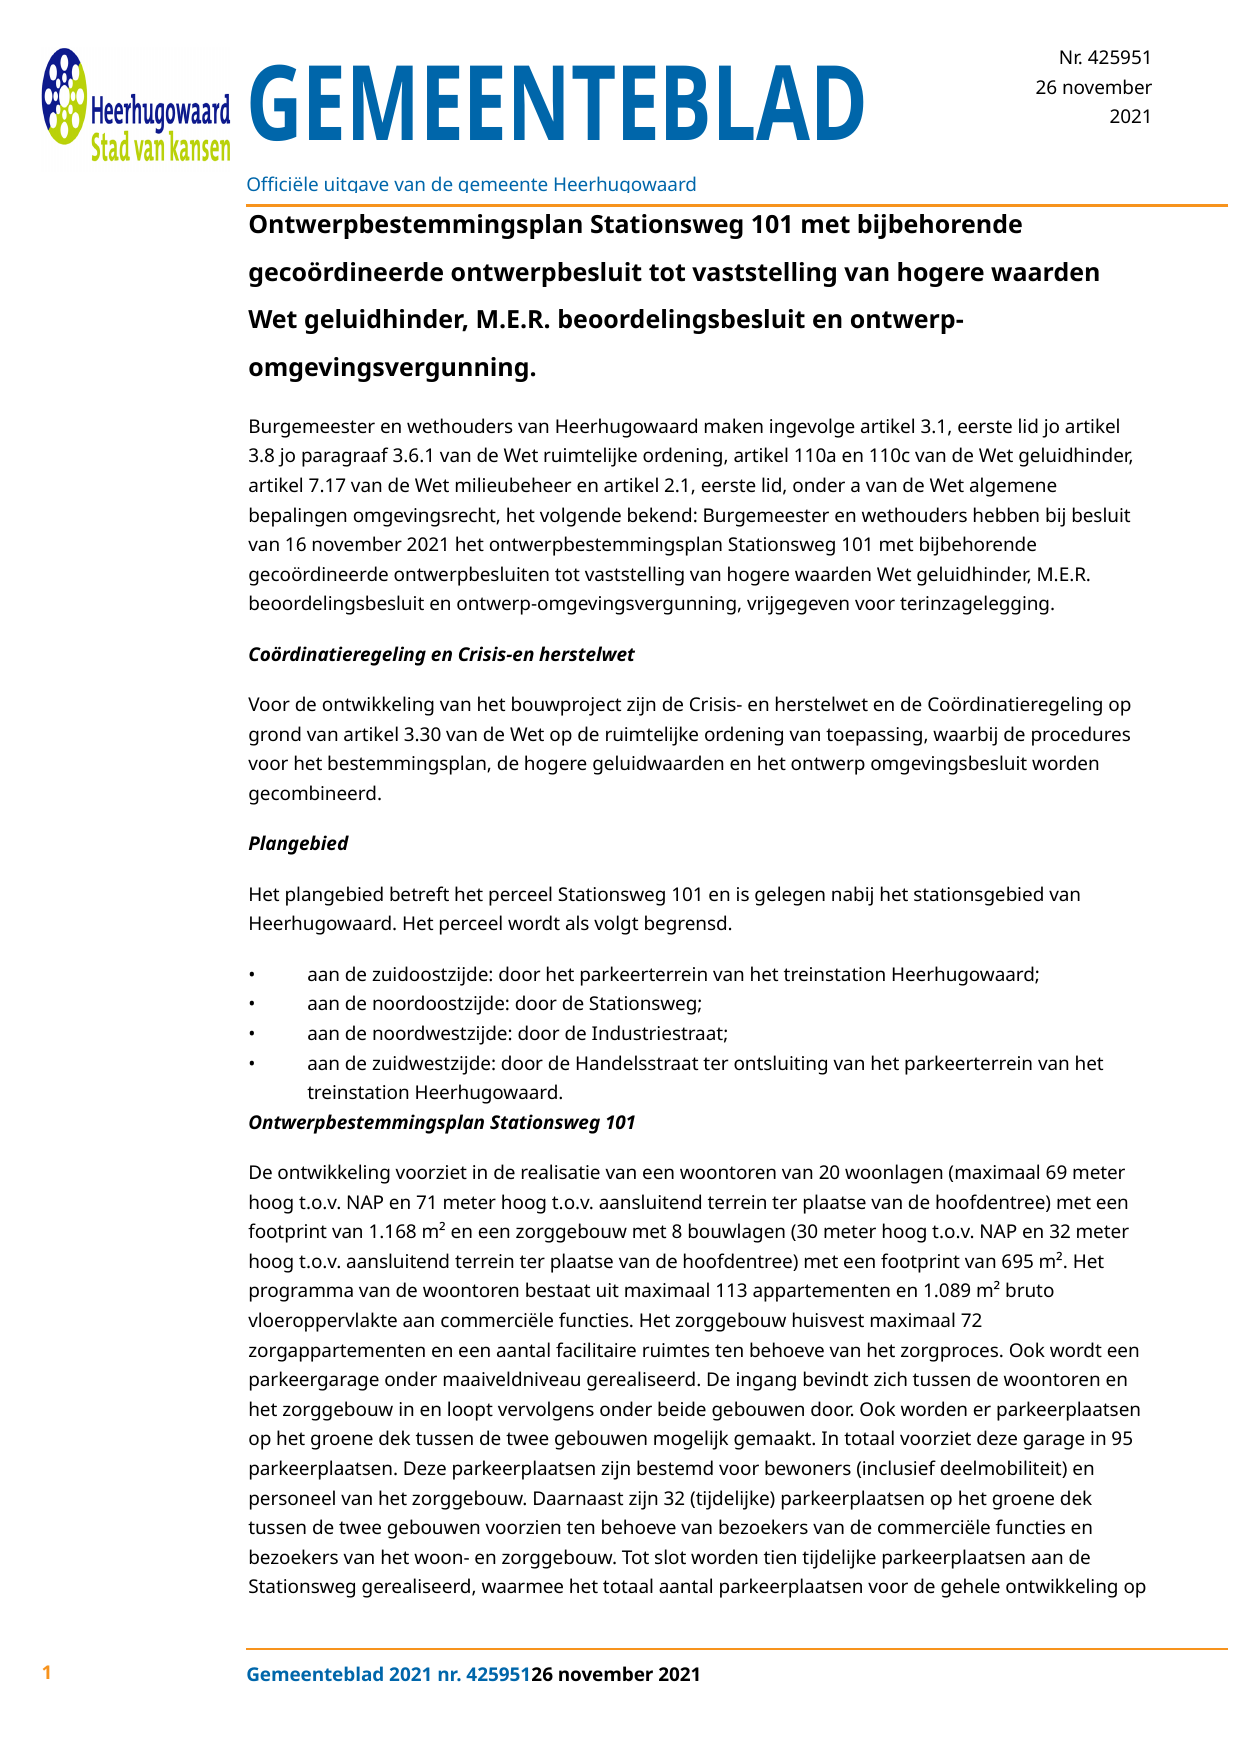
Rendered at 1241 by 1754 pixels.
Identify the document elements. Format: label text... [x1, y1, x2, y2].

text Ontwerpbestemmingsplan Stationsweg 101 met bijbehorende gecoördineerde ontwerpbesluit tot vaststelling van hogere waarden Wet geluidhinder, M.E.R. beoordelingsbesluit en ontwerp-omgevingsvergunning. [248, 207, 1152, 384]
text Ontwerpbestemmingsplan Stationsweg 101 [248, 1109, 1152, 1135]
picture [41, 47, 231, 172]
text Burgemeester en wethouders van Heerhugowaard maken ingevolge artikel 3.1, eerste lid jo artikel 3.8 jo paragraaf 3.6.1 van de Wet ruimtelijke ordening, artikel 110a en 110c van de Wet geluidhinder, artikel 7.17 van de Wet milieubeheer en artikel 2.1, eerste lid, onder a van de Wet algemene bepalingen omgevingsrecht, het volgende bekend: Burgemeester en wethouders hebben bij besluit van 16 november 2021 het ontwerpbestemmingsplan Stationsweg 101 met bijbehorende gecoördineerde ontwerpbesluiten tot vaststelling van hogere waarden Wet geluidhinder, M.E.R. beoordelingsbesluit en ontwerp-omgevingsvergunning, vrijgegeven voor terinzagelegging. [248, 413, 1152, 616]
list aan de zuidoostzijde: door het parkeerterrein van het treinstation Heerhugowaard; [248, 961, 1152, 987]
text Het plangebied betreft het perceel Stationsweg 101 en is gelegen nabij het stationsgebied van Heerhugowaard. Het perceel wordt als volgt begrensd. [248, 881, 1152, 936]
list aan de noordwestzijde: door de Industriestraat; [248, 1020, 1152, 1046]
text Plangebied [248, 831, 1152, 856]
list aan de zuidwestzijde: door de Handelsstraat ter ontsluiting van het parkeerterrein van het treinstation Heerhugowaard. [248, 1050, 1152, 1105]
list aan de noordoostzijde: door de Stationsweg; [248, 991, 1152, 1016]
text Coördinatieregeling en Crisis-en herstelwet [248, 641, 1152, 667]
text De ontwikkeling voorziet in de realisatie van een woontoren van 20 woonlagen (maximaal 69 meter hoog t.o.v. NAP en 71 meter hoog t.o.v. aansluitend terrein ter plaatse van de hoofdentree) met een footprint van 1.168 m² en een zorggebouw met 8 bouwlagen (30 meter hoog t.o.v. NAP en 32 meter hoog t.o.v. aansluitend terrein ter plaatse van de hoofdentree) met een footprint van 695 m². Het programma van de woontoren bestaat uit maximaal 113 appartementen en 1.089 m² bruto vloeroppervlakte aan commerciële functies. Het zorggebouw huisvest maximaal 72 zorgappartementen en een aantal facilitaire ruimtes ten behoeve van het zorgproces. Ook wordt een parkeergarage onder maaiveldniveau gerealiseerd. De ingang bevindt zich tussen de woontoren en het zorggebouw in en loopt vervolgens onder beide gebouwen door. Ook worden er parkeerplaatsen op het groene dek tussen de twee gebouwen mogelijk gemaakt. In totaal voorziet deze garage in 95 parkeerplaatsen. Deze parkeerplaatsen zijn bestemd voor bewoners (inclusief deelmobiliteit) en personeel van het zorggebouw. Daarnaast zijn 32 (tijdelijke) parkeerplaatsen op het groene dek tussen de twee gebouwen voorzien ten behoeve van bezoekers van de commerciële functies en bezoekers van het woon- en zorggebouw. Tot slot worden tien tijdelijke parkeerplaatsen aan de Stationsweg gerealiseerd, waarmee het totaal aantal parkeerplaatsen voor de gehele ontwikkeling op [248, 1159, 1152, 1599]
text Voor de ontwikkeling van het bouwproject zijn de Crisis- en herstelwet en de Coördinatieregeling op grond van artikel 3.30 van de Wet op de ruimtelijke ordening van toepassing, waarbij de procedures voor het bestemmingsplan, de hogere geluidwaarden en het ontwerp omgevingsbesluit worden gecombineerd. [248, 691, 1152, 806]
